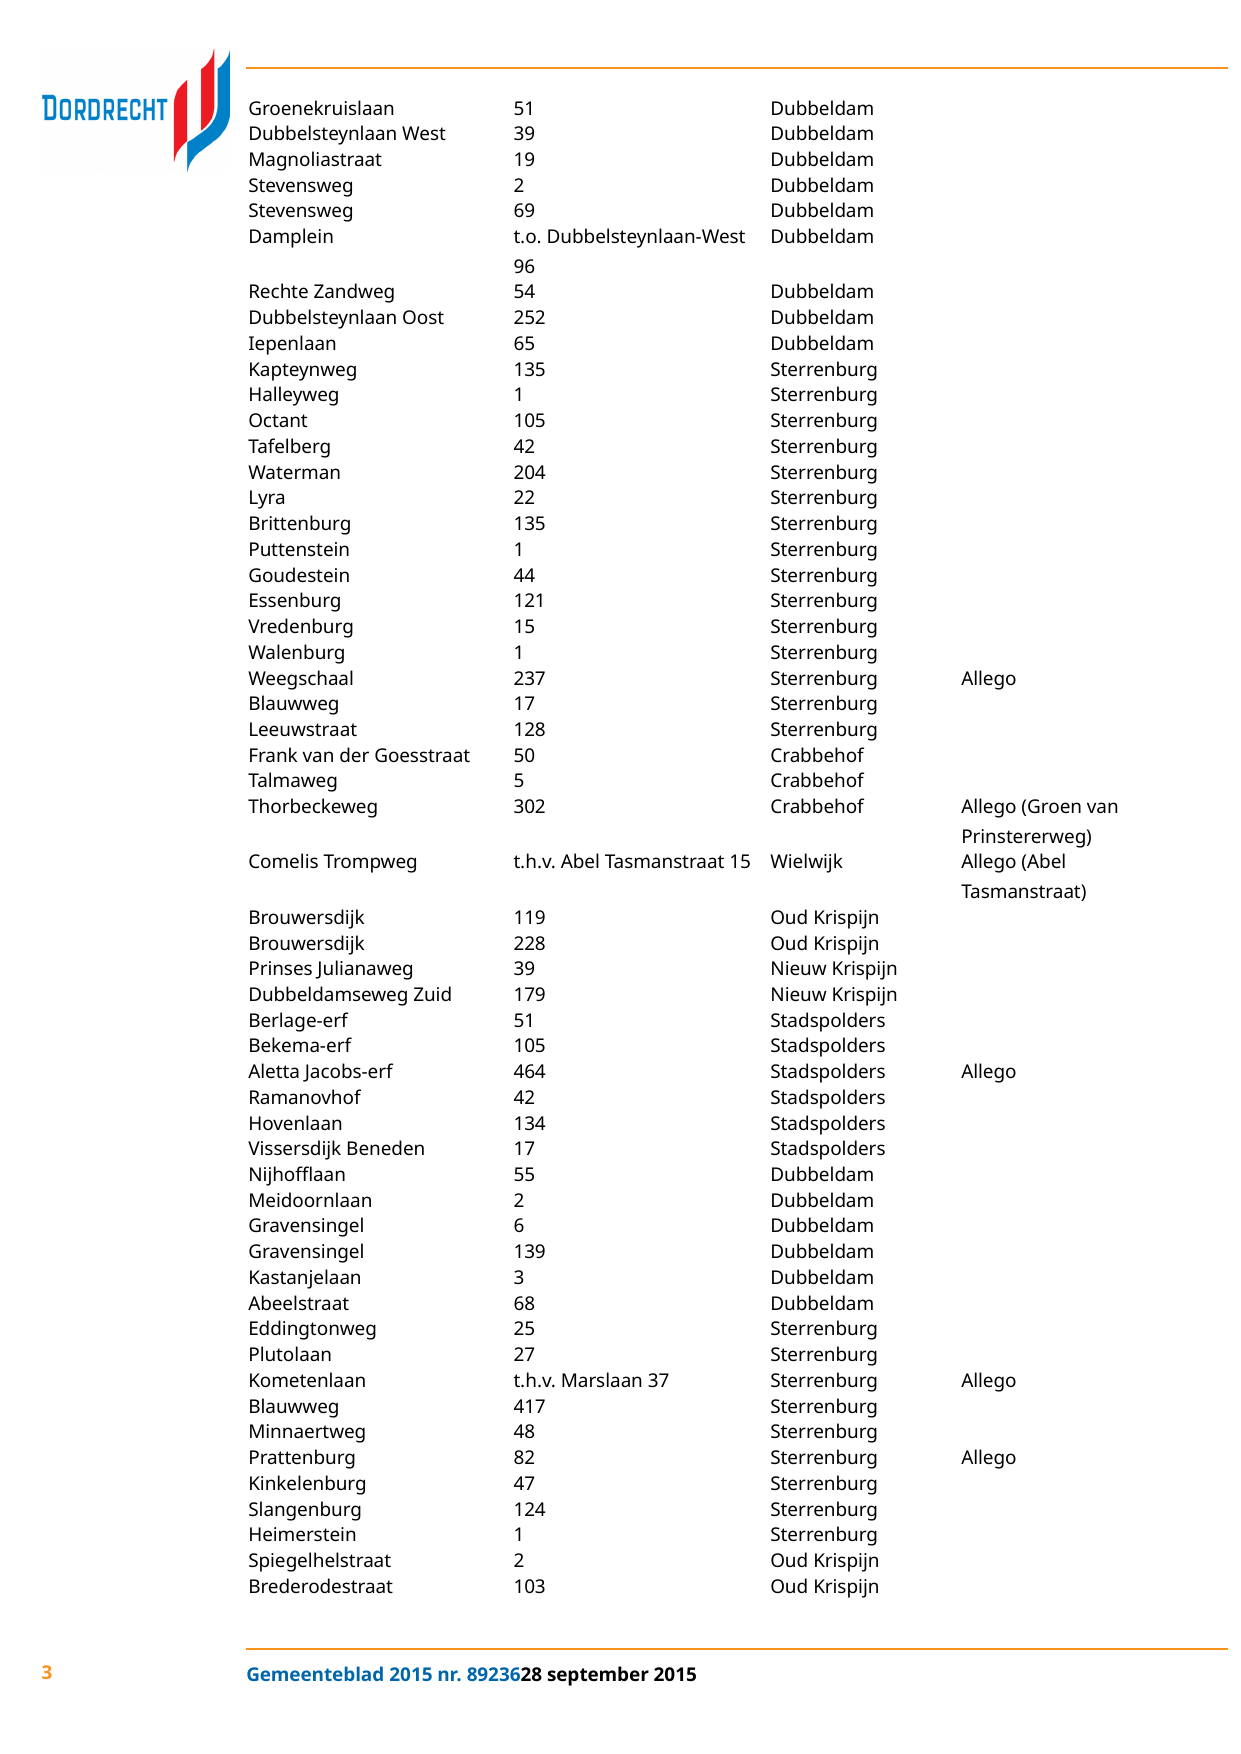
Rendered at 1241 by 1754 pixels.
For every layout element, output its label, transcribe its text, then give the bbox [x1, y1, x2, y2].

table_cell 1 [513, 639, 770, 665]
table_cell Dubbeldam [770, 146, 961, 172]
table_cell 135 [513, 510, 770, 536]
table_cell Sterrenburg [770, 536, 961, 562]
table_cell Goudestein [248, 562, 513, 587]
table_cell Vredenburg [248, 613, 513, 639]
table_cell 128 [513, 716, 770, 742]
table_cell Blauwweg [248, 1393, 513, 1418]
table_cell 25 [513, 1316, 770, 1341]
table_cell 103 [513, 1573, 770, 1599]
table_cell 39 [513, 955, 770, 981]
table_cell [961, 588, 1152, 613]
table_cell [961, 330, 1152, 356]
table_cell Sterrenburg [770, 485, 961, 510]
table_cell [961, 1136, 1152, 1161]
table_cell [961, 408, 1152, 433]
table_cell Sterrenburg [770, 1496, 961, 1521]
table_cell Thorbeckeweg [248, 793, 513, 849]
table_cell Stadspolders [770, 1136, 961, 1161]
table_cell Brederodestraat [248, 1573, 513, 1599]
table_cell Oud Krispijn [770, 930, 961, 955]
table_cell [961, 1547, 1152, 1573]
table_cell [961, 1393, 1152, 1418]
table_cell [961, 459, 1152, 484]
table_cell Heimerstein [248, 1521, 513, 1547]
table_cell Dubbeldam [770, 121, 961, 146]
table_cell Eddingtonweg [248, 1316, 513, 1341]
table_cell Dubbeldam [770, 1290, 961, 1316]
table_cell [961, 1521, 1152, 1547]
table_cell 121 [513, 588, 770, 613]
table_cell [961, 146, 1152, 172]
table_cell Frank van der Goesstraat [248, 742, 513, 768]
table_cell Allego [961, 1058, 1152, 1084]
table_cell Sterrenburg [770, 408, 961, 433]
table_cell [961, 716, 1152, 742]
table_cell Dubbelsteynlaan West [248, 121, 513, 146]
table_cell Vissersdijk Beneden [248, 1136, 513, 1161]
table_cell Dubbelsteynlaan Oost [248, 305, 513, 330]
table_cell Sterrenburg [770, 1341, 961, 1367]
table_cell Puttenstein [248, 536, 513, 562]
table_cell Crabbehof [770, 742, 961, 768]
table_cell 69 [513, 198, 770, 223]
table_cell Ramanovhof [248, 1084, 513, 1110]
table_cell [961, 510, 1152, 536]
table_cell 3 [513, 1264, 770, 1290]
table_cell Octant [248, 408, 513, 433]
table_cell Stadspolders [770, 1007, 961, 1033]
table_cell Waterman [248, 459, 513, 484]
table_cell [961, 433, 1152, 459]
table_cell t.h.v. Marslaan 37 [513, 1367, 770, 1393]
table_cell Sterrenburg [770, 382, 961, 407]
table_cell [961, 562, 1152, 587]
table_cell Dubbeldam [770, 224, 961, 279]
table_cell Sterrenburg [770, 1316, 961, 1341]
table_cell Sterrenburg [770, 1444, 961, 1470]
table_cell Sterrenburg [770, 459, 961, 484]
table_cell Brittenburg [248, 510, 513, 536]
table_cell Sterrenburg [770, 613, 961, 639]
table_cell [961, 768, 1152, 793]
table_cell 2 [513, 1187, 770, 1213]
table_cell 1 [513, 536, 770, 562]
table_cell 1 [513, 382, 770, 407]
table_cell Leeuwstraat [248, 716, 513, 742]
table_cell Nieuw Krispijn [770, 981, 961, 1007]
table_cell Gravensingel [248, 1213, 513, 1238]
table_cell Sterrenburg [770, 690, 961, 716]
table_cell Oud Krispijn [770, 1573, 961, 1599]
table_cell Sterrenburg [770, 1419, 961, 1444]
table_cell Allego [961, 1367, 1152, 1393]
table_cell Kometenlaan [248, 1367, 513, 1393]
table_cell Sterrenburg [770, 1393, 961, 1418]
table_cell Stadspolders [770, 1084, 961, 1110]
table_cell 65 [513, 330, 770, 356]
table_cell [961, 1110, 1152, 1136]
table_cell [961, 1290, 1152, 1316]
table_cell [961, 1084, 1152, 1110]
table_cell Magnoliastraat [248, 146, 513, 172]
table_cell Dubbeldam [770, 95, 961, 121]
table_cell [961, 1007, 1152, 1033]
table_cell [961, 172, 1152, 198]
table_cell Weegschaal [248, 665, 513, 690]
table_cell 179 [513, 981, 770, 1007]
table_cell Sterrenburg [770, 716, 961, 742]
table_cell [961, 1033, 1152, 1058]
table_cell Sterrenburg [770, 1470, 961, 1496]
table_cell Walenburg [248, 639, 513, 665]
table_cell 47 [513, 1470, 770, 1496]
table_cell Aletta Jacobs-erf [248, 1058, 513, 1084]
table_cell 135 [513, 356, 770, 382]
table_cell Bekema-erf [248, 1033, 513, 1058]
table_cell Brouwersdijk [248, 904, 513, 930]
table_cell 204 [513, 459, 770, 484]
table_cell [961, 95, 1152, 121]
table_cell Rechte Zandweg [248, 279, 513, 304]
table_cell [961, 690, 1152, 716]
table_cell Kapteynweg [248, 356, 513, 382]
table_cell Damplein [248, 224, 513, 279]
table_cell 42 [513, 1084, 770, 1110]
table_cell Crabbehof [770, 793, 961, 849]
table_cell 48 [513, 1419, 770, 1444]
table_cell 134 [513, 1110, 770, 1136]
table_cell Allego (Abel Tasmanstraat) [961, 849, 1152, 904]
table_cell [961, 485, 1152, 510]
table_cell Talmaweg [248, 768, 513, 793]
table_cell 124 [513, 1496, 770, 1521]
table_cell Slangenburg [248, 1496, 513, 1521]
table_cell 237 [513, 665, 770, 690]
table_cell [961, 1213, 1152, 1238]
table_cell Sterrenburg [770, 1367, 961, 1393]
table_cell Dubbeldam [770, 330, 961, 356]
table_cell Allego [961, 1444, 1152, 1470]
table_cell 51 [513, 1007, 770, 1033]
table_cell Dubbeldam [770, 1187, 961, 1213]
table_cell Nieuw Krispijn [770, 955, 961, 981]
table_cell 50 [513, 742, 770, 768]
table_cell Stadspolders [770, 1033, 961, 1058]
table_cell 119 [513, 904, 770, 930]
table_cell Dubbeldam [770, 1213, 961, 1238]
table_cell Minnaertweg [248, 1419, 513, 1444]
table_cell [961, 121, 1152, 146]
table_cell Oud Krispijn [770, 904, 961, 930]
table_cell 252 [513, 305, 770, 330]
table_cell Dubbeldam [770, 1239, 961, 1264]
table_cell [961, 930, 1152, 955]
table_cell Sterrenburg [770, 510, 961, 536]
table_cell [961, 1470, 1152, 1496]
table_cell 105 [513, 408, 770, 433]
table_cell [961, 1316, 1152, 1341]
table_cell 2 [513, 172, 770, 198]
table_cell 68 [513, 1290, 770, 1316]
table_cell Lyra [248, 485, 513, 510]
table_cell Abeelstraat [248, 1290, 513, 1316]
table_cell 302 [513, 793, 770, 849]
table_cell [961, 981, 1152, 1007]
table_cell [961, 1341, 1152, 1367]
table_cell [961, 1573, 1152, 1599]
table_cell Crabbehof [770, 768, 961, 793]
table_cell Stevensweg [248, 172, 513, 198]
table_cell Stadspolders [770, 1058, 961, 1084]
table_cell [961, 742, 1152, 768]
table_cell Hovenlaan [248, 1110, 513, 1136]
table_cell Wielwijk [770, 849, 961, 904]
table_cell 464 [513, 1058, 770, 1084]
table_cell 51 [513, 95, 770, 121]
table_cell Stevensweg [248, 198, 513, 223]
table_cell 5 [513, 768, 770, 793]
table_cell 105 [513, 1033, 770, 1058]
table_cell [961, 305, 1152, 330]
table_cell [961, 1187, 1152, 1213]
table_cell Essenburg [248, 588, 513, 613]
table_cell Sterrenburg [770, 562, 961, 587]
table_cell Tafelberg [248, 433, 513, 459]
table_cell Brouwersdijk [248, 930, 513, 955]
table_cell [961, 198, 1152, 223]
table_cell [961, 279, 1152, 304]
table_cell [961, 382, 1152, 407]
table_cell 2 [513, 1547, 770, 1573]
table_cell Stadspolders [770, 1110, 961, 1136]
table_cell [961, 224, 1152, 279]
table_cell [961, 1264, 1152, 1290]
table_cell [961, 639, 1152, 665]
table_cell Gravensingel [248, 1239, 513, 1264]
table_cell 82 [513, 1444, 770, 1470]
table_cell Iepenlaan [248, 330, 513, 356]
table_cell [961, 613, 1152, 639]
table_cell Halleyweg [248, 382, 513, 407]
table_cell Oud Krispijn [770, 1547, 961, 1573]
table_cell Allego (Groen van Prinstererweg) [961, 793, 1152, 849]
table_cell Dubbeldam [770, 1264, 961, 1290]
table_cell 17 [513, 1136, 770, 1161]
table_cell Sterrenburg [770, 588, 961, 613]
table_cell [961, 904, 1152, 930]
table_cell 27 [513, 1341, 770, 1367]
table_cell 55 [513, 1161, 770, 1187]
table_cell Dubbeldam [770, 172, 961, 198]
table_cell 1 [513, 1521, 770, 1547]
table_cell 17 [513, 690, 770, 716]
table_cell Allego [961, 665, 1152, 690]
table_cell [961, 1419, 1152, 1444]
table_cell Blauwweg [248, 690, 513, 716]
table_cell 417 [513, 1393, 770, 1418]
table_cell Spiegelhelstraat [248, 1547, 513, 1573]
table_cell Sterrenburg [770, 356, 961, 382]
table_cell Meidoornlaan [248, 1187, 513, 1213]
table_cell 139 [513, 1239, 770, 1264]
table_cell t.o. Dubbelsteynlaan-West 96 [513, 224, 770, 279]
table_cell Dubbeldam [770, 198, 961, 223]
table_cell [961, 955, 1152, 981]
table_cell [961, 1496, 1152, 1521]
table_cell Sterrenburg [770, 639, 961, 665]
table_cell Plutolaan [248, 1341, 513, 1367]
table_cell [961, 1161, 1152, 1187]
table_cell Kinkelenburg [248, 1470, 513, 1496]
table_cell 19 [513, 146, 770, 172]
table_cell 54 [513, 279, 770, 304]
table_cell Prinses Julianaweg [248, 955, 513, 981]
table_cell 39 [513, 121, 770, 146]
table_cell Sterrenburg [770, 665, 961, 690]
table_cell Dubbeldam [770, 1161, 961, 1187]
table_cell [961, 356, 1152, 382]
table_cell [961, 536, 1152, 562]
table_cell Prattenburg [248, 1444, 513, 1470]
table_cell 228 [513, 930, 770, 955]
picture [41, 47, 231, 172]
table_cell Berlage-erf [248, 1007, 513, 1033]
table_cell Nijhofflaan [248, 1161, 513, 1187]
table_cell Dubbeldamseweg Zuid [248, 981, 513, 1007]
table_cell Dubbeldam [770, 279, 961, 304]
table_cell Comelis Trompweg [248, 849, 513, 904]
table_cell 15 [513, 613, 770, 639]
table_cell 42 [513, 433, 770, 459]
table_cell Dubbeldam [770, 305, 961, 330]
table_cell Kastanjelaan [248, 1264, 513, 1290]
table_cell 6 [513, 1213, 770, 1238]
table_cell 22 [513, 485, 770, 510]
table_cell [961, 1239, 1152, 1264]
table_cell t.h.v. Abel Tasmanstraat 15 [513, 849, 770, 904]
table_cell 44 [513, 562, 770, 587]
table_cell Sterrenburg [770, 433, 961, 459]
table_cell Groenekruislaan [248, 95, 513, 121]
table_cell Sterrenburg [770, 1521, 961, 1547]
